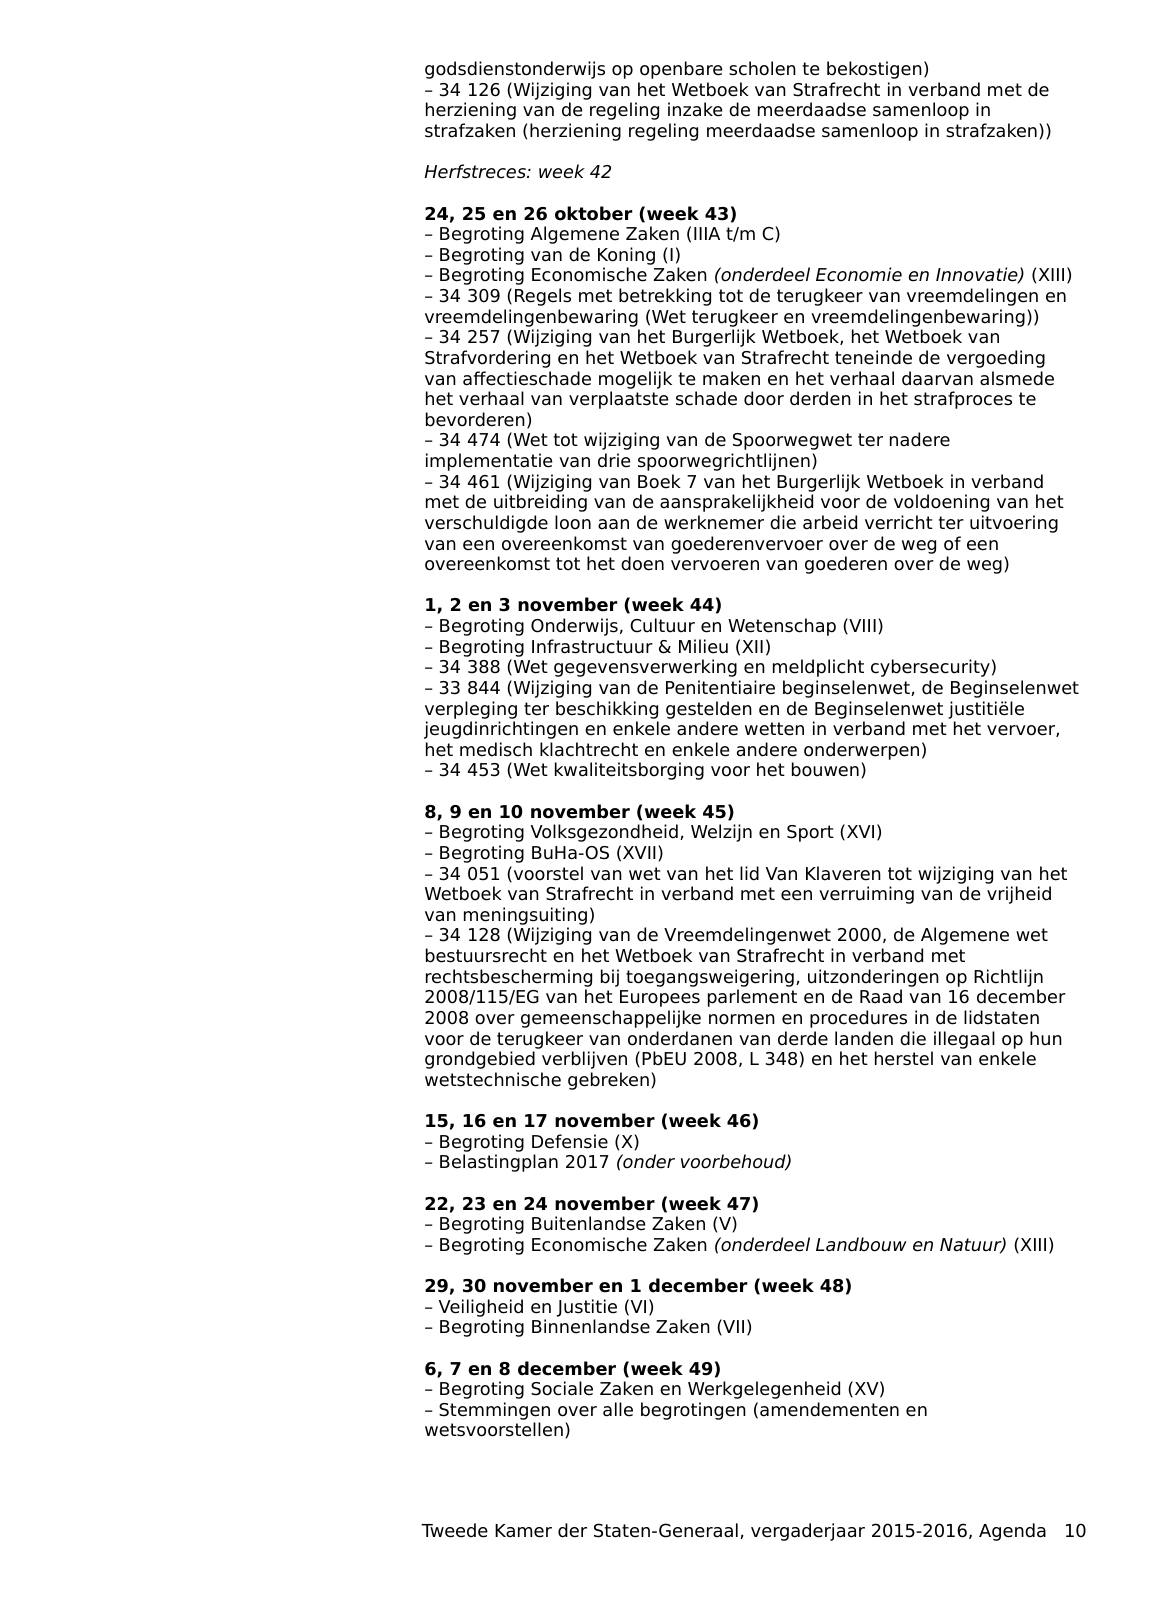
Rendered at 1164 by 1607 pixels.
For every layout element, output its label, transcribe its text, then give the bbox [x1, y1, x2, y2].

table_cell [401, 265, 418, 286]
table_cell [77, 1400, 401, 1441]
table_cell – 34 051 (voorstel van wet van het lid Van Klaveren tot wijziging van het Wetboek van Strafrecht in verband met een verruiming van de vrijheid van meningsuiting) [418, 864, 1087, 925]
table_cell [401, 286, 418, 327]
table_cell – Begroting Onderwijs, Cultuur en Wetenschap (VIII) [418, 616, 1087, 637]
table_cell [401, 781, 418, 802]
table_cell [77, 1255, 401, 1276]
table_cell [77, 245, 401, 265]
table_cell [401, 472, 418, 575]
table_cell [418, 1090, 1087, 1111]
table_cell – Begroting Volksgezondheid, Welzijn en Sport (XVI) [418, 822, 1087, 843]
table_cell [401, 1214, 418, 1235]
table_cell [401, 245, 418, 265]
table_cell – Begroting BuHa-OS (XVII) [418, 843, 1087, 863]
table_cell [418, 1338, 1087, 1358]
table_cell [77, 616, 401, 637]
table_cell [77, 265, 401, 286]
table_cell [77, 1379, 401, 1400]
table_cell 24, 25 en 26 oktober (week 43) [418, 204, 1087, 224]
table_cell – Veiligheid en Justitie (VI) [418, 1297, 1087, 1317]
table_cell [418, 1255, 1087, 1276]
table_cell [401, 1297, 418, 1317]
table_cell – 34 461 (Wijziging van Boek 7 van het Burgerlijk Wetboek in verband met de uitbreiding van de aansprakelijkheid voor de voldoening van het verschuldigde loon aan de werknemer die arbeid verricht ter uitvoering van een overeenkomst van goederenvervoer over de weg of een overeenkomst tot het doen vervoeren van goederen over de weg) [418, 472, 1087, 575]
table_cell [77, 1214, 401, 1235]
table_cell [401, 1255, 418, 1276]
table_cell [401, 1111, 418, 1132]
table_cell – 34 126 (Wijziging van het Wetboek van Strafrecht in verband met de herziening van de regeling inzake de meerdaadse samenloop in strafzaken (herziening regeling meerdaadse samenloop in strafzaken)) [418, 80, 1087, 142]
table_cell [401, 1152, 418, 1173]
table_cell [401, 822, 418, 843]
table_cell – 34 474 (Wet tot wijziging van de Spoorwegwet ter nadere implementatie van drie spoorwegrichtlijnen) [418, 430, 1087, 472]
table_cell [77, 430, 401, 472]
table_cell [77, 59, 401, 80]
table_cell – Begroting Binnenlandse Zaken (VII) [418, 1317, 1087, 1338]
table_cell [77, 575, 401, 595]
table_cell [77, 1338, 401, 1358]
table_cell [401, 575, 418, 595]
table_cell [77, 1317, 401, 1338]
table_cell [77, 781, 401, 802]
table_cell [401, 224, 418, 245]
table_cell [77, 864, 401, 925]
table_cell [401, 1317, 418, 1338]
table_cell [418, 183, 1087, 203]
table_cell [77, 1194, 401, 1214]
table_cell – 34 257 (Wijziging van het Burgerlijk Wetboek, het Wetboek van Strafvordering en het Wetboek van Strafrecht teneinde de vergoeding van affectieschade mogelijk te maken en het verhaal daarvan alsmede het verhaal van verplaatste schade door derden in het strafproces te bevorderen) [418, 327, 1087, 430]
table_cell [401, 678, 418, 760]
table_cell [401, 760, 418, 781]
table_cell – Begroting Defensie (X) [418, 1132, 1087, 1152]
table_cell [77, 925, 401, 1090]
table_cell 22, 23 en 24 november (week 47) [418, 1194, 1087, 1214]
table_cell [401, 162, 418, 183]
table_cell 29, 30 november en 1 december (week 48) [418, 1276, 1087, 1297]
table_cell [401, 430, 418, 472]
table_cell [77, 183, 401, 203]
table_cell [401, 1400, 418, 1441]
table_cell [401, 1338, 418, 1358]
table_cell [77, 1173, 401, 1193]
table_cell [401, 637, 418, 657]
table_cell [77, 1132, 401, 1152]
table_cell [77, 1235, 401, 1255]
table_cell Herfstreces: week 42 [418, 162, 1087, 183]
table_cell [401, 1379, 418, 1400]
table_cell – Begroting Buitenlandse Zaken (V) [418, 1214, 1087, 1235]
table_cell [418, 1173, 1087, 1193]
table_cell [77, 760, 401, 781]
table_cell [401, 1235, 418, 1255]
table_cell – 34 453 (Wet kwaliteitsborging voor het bouwen) [418, 760, 1087, 781]
table_cell [77, 80, 401, 142]
table_cell [77, 843, 401, 863]
table_cell [401, 183, 418, 203]
table_cell [77, 327, 401, 430]
table_cell [77, 286, 401, 327]
table_cell [401, 1132, 418, 1152]
table_cell [401, 142, 418, 162]
table_cell [401, 327, 418, 430]
table_cell 15, 16 en 17 november (week 46) [418, 1111, 1087, 1132]
table_cell – Begroting Economische Zaken (onderdeel Economie en Innovatie) (XIII) [418, 265, 1087, 286]
table_cell – Begroting Sociale Zaken en Werkgelegenheid (XV) [418, 1379, 1087, 1400]
table_cell [77, 657, 401, 678]
table_cell [77, 472, 401, 575]
table_cell [77, 142, 401, 162]
table_cell [401, 595, 418, 616]
table_cell [77, 162, 401, 183]
table_cell [77, 204, 401, 224]
table_cell [77, 678, 401, 760]
table_cell [401, 864, 418, 925]
table_cell godsdienstonderwijs op openbare scholen te bekostigen) [418, 59, 1087, 80]
table_cell [418, 781, 1087, 802]
table_cell – Stemmingen over alle begrotingen (amendementen en wetsvoorstellen) [418, 1400, 1087, 1441]
table_cell [77, 1152, 401, 1173]
table_cell 6, 7 en 8 december (week 49) [418, 1359, 1087, 1379]
table_cell [401, 80, 418, 142]
table_cell [401, 802, 418, 822]
table_cell [77, 1111, 401, 1132]
table_cell [401, 1173, 418, 1193]
table_cell [401, 616, 418, 637]
table_cell [401, 1090, 418, 1111]
table_cell [418, 575, 1087, 595]
table_cell [77, 637, 401, 657]
table_cell – 33 844 (Wijziging van de Penitentiaire beginselenwet, de Beginselenwet verpleging ter beschikking gestelden en de Beginselenwet justitiële jeugdinrichtingen en enkele andere wetten in verband met het vervoer, het medisch klachtrecht en enkele andere onderwerpen) [418, 678, 1087, 760]
table_cell [77, 1297, 401, 1317]
table_cell [77, 1090, 401, 1111]
table_cell [401, 59, 418, 80]
table_cell – 34 388 (Wet gegevensverwerking en meldplicht cybersecurity) [418, 657, 1087, 678]
table_cell [418, 142, 1087, 162]
table_cell – Begroting van de Koning (I) [418, 245, 1087, 265]
table_cell – Begroting Economische Zaken (onderdeel Landbouw en Natuur) (XIII) [418, 1235, 1087, 1255]
table_cell 8, 9 en 10 november (week 45) [418, 802, 1087, 822]
table_cell 1, 2 en 3 november (week 44) [418, 595, 1087, 616]
table_cell [401, 925, 418, 1090]
table_cell – 34 309 (Regels met betrekking tot de terugkeer van vreemdelingen en vreemdelingenbewaring (Wet terugkeer en vreemdelingenbewaring)) [418, 286, 1087, 327]
table_cell [77, 595, 401, 616]
table_cell [401, 657, 418, 678]
table_cell [401, 843, 418, 863]
table_cell [77, 1276, 401, 1297]
table_cell [401, 1194, 418, 1214]
table_cell [77, 822, 401, 843]
table_cell [77, 802, 401, 822]
table_cell [77, 224, 401, 245]
table_cell [401, 204, 418, 224]
table_cell [401, 1359, 418, 1379]
table_cell [401, 1276, 418, 1297]
table_cell – Begroting Infrastructuur & Milieu (XII) [418, 637, 1087, 657]
table_cell – Belastingplan 2017 (onder voorbehoud) [418, 1152, 1087, 1173]
table_cell [77, 1359, 401, 1379]
table_cell – 34 128 (Wijziging van de Vreemdelingenwet 2000, de Algemene wet bestuursrecht en het Wetboek van Strafrecht in verband met rechtsbescherming bij toegangsweigering, uitzonderingen op Richtlijn 2008/115/EG van het Europees parlement en de Raad van 16 december 2008 over gemeenschappelijke normen en procedures in de lidstaten voor de terugkeer van onderdanen van derde landen die illegaal op hun grondgebied verblijven (PbEU 2008, L 348) en het herstel van enkele wetstechnische gebreken) [418, 925, 1087, 1090]
table_cell – Begroting Algemene Zaken (IIIA t/m C) [418, 224, 1087, 245]
